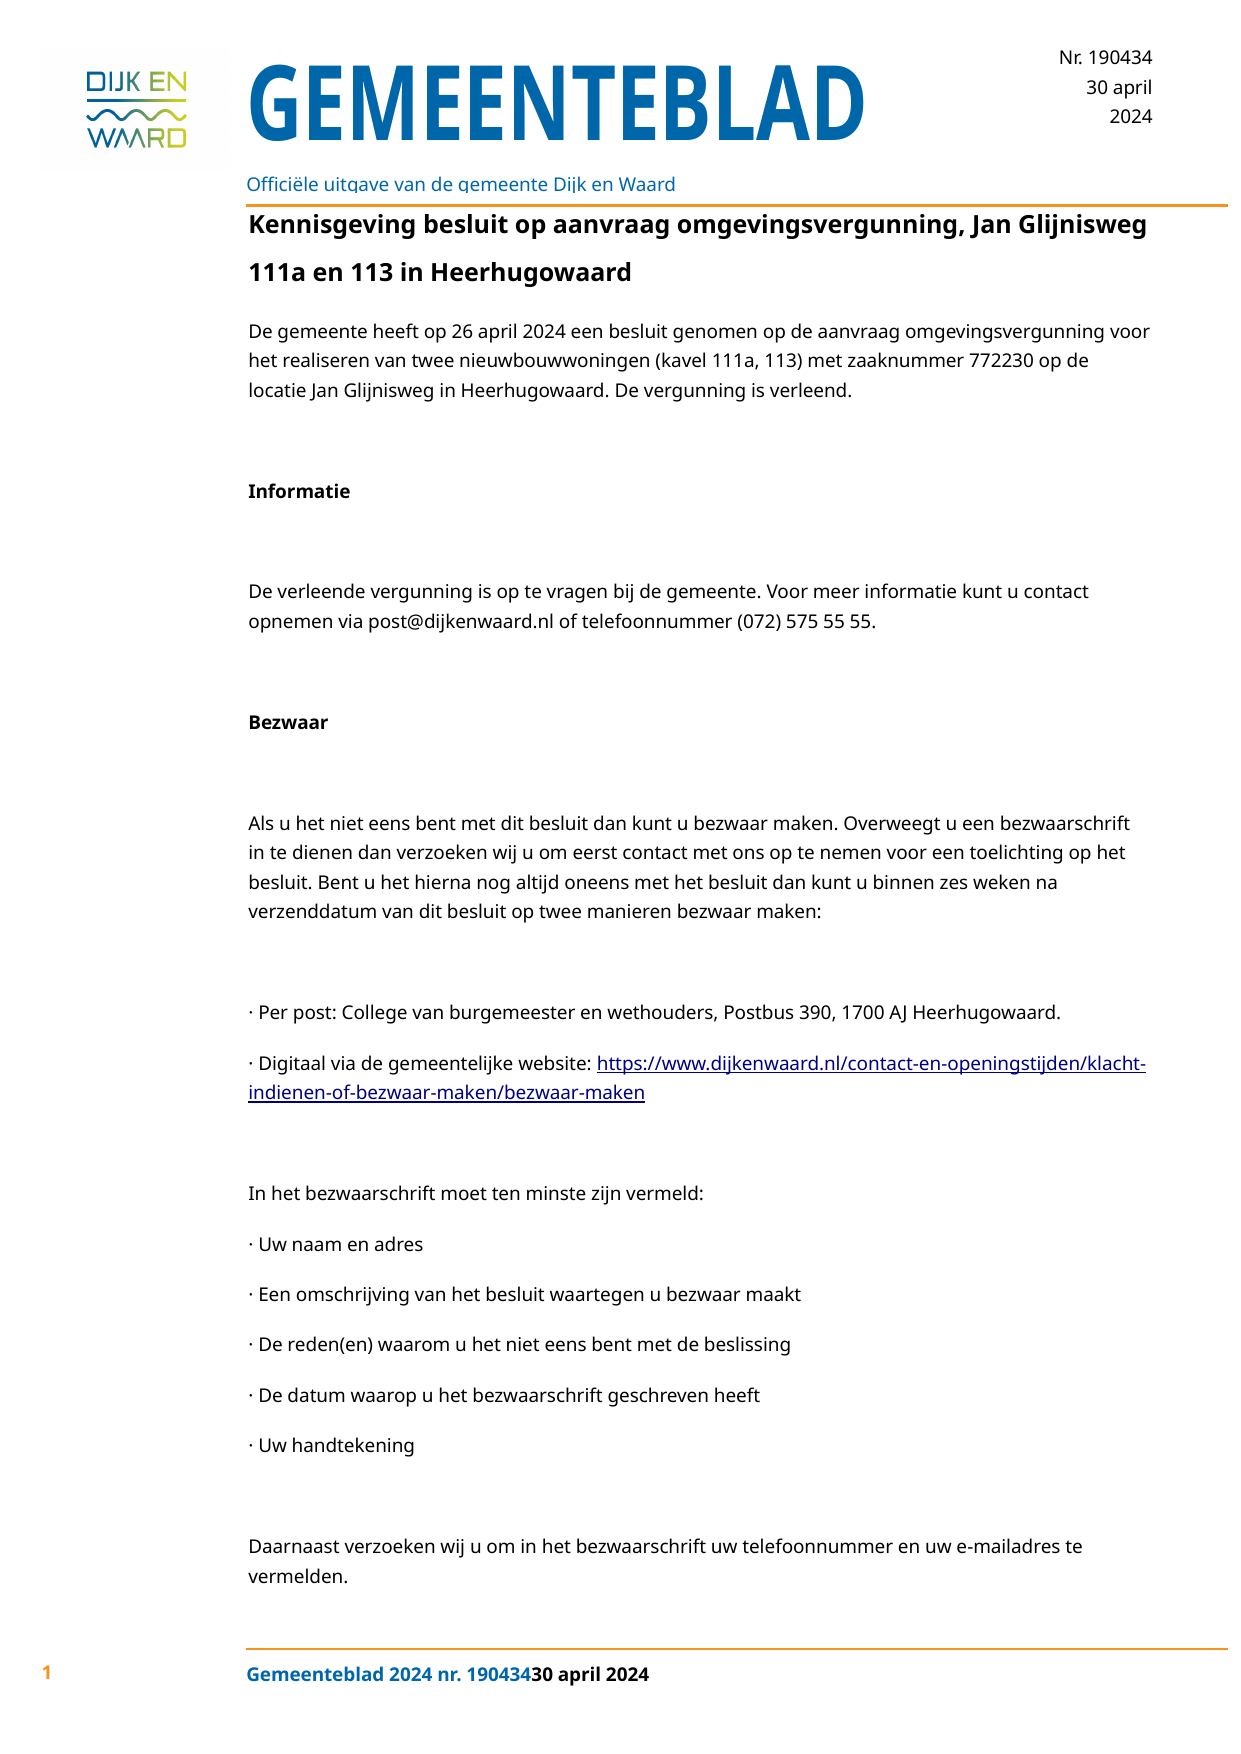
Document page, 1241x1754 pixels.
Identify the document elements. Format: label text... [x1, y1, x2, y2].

text Daarnaast verzoeken wij u om in het bezwaarschrift uw telefoonnummer en uw e-mailadres te vermelden. [248, 1533, 1152, 1589]
text · Per post: College van burgemeester en wethouders, Postbus 390, 1700 AJ Heerhugowaard. [248, 999, 1152, 1025]
text Bezwaar [248, 709, 1152, 735]
text · De reden(en) waarom u het niet eens bent met de beslissing [248, 1332, 1152, 1357]
picture [41, 47, 231, 172]
text · De datum waarop u het bezwaarschrift geschreven heeft [248, 1382, 1152, 1408]
text · Digitaal via de gemeentelijke website: https://www.dijkenwaard.nl/contact-en-openingstijden/klacht-indienen-of-bezwaar-maken/bezwaar-maken [248, 1050, 1152, 1105]
text De gemeente heeft op 26 april 2024 een besluit genomen op de aanvraag omgevingsvergunning voor het realiseren van twee nieuwbouwwoningen (kavel 111a, 113) met zaaknummer 772230 op de locatie Jan Glijnisweg in Heerhugowaard. De vergunning is verleend. [248, 318, 1152, 403]
text · Een omschrijving van het besluit waartegen u bezwaar maakt [248, 1281, 1152, 1307]
text Informatie [248, 478, 1152, 504]
text · Uw handtekening [248, 1432, 1152, 1458]
text In het bezwaarschrift moet ten minste zijn vermeld: [248, 1180, 1152, 1206]
text Kennisgeving besluit op aanvraag omgevingsvergunning, Jan Glijnisweg 111a en 113 in Heerhugowaard [248, 207, 1152, 288]
text De verleende vergunning is op te vragen bij de gemeente. Voor meer informatie kunt u contact opnemen via post@dijkenwaard.nl of telefoonnummer (072) 575 55 55. [248, 579, 1152, 634]
text Als u het niet eens bent met dit besluit dan kunt u bezwaar maken. Overweegt u een bezwaarschrift in te dienen dan verzoeken wij u om eerst contact met ons op te nemen voor een toelichting op het besluit. Bent u het hierna nog altijd oneens met het besluit dan kunt u binnen zes weken na verzenddatum van dit besluit op twee manieren bezwaar maken: [248, 810, 1152, 924]
text · Uw naam en adres [248, 1231, 1152, 1257]
